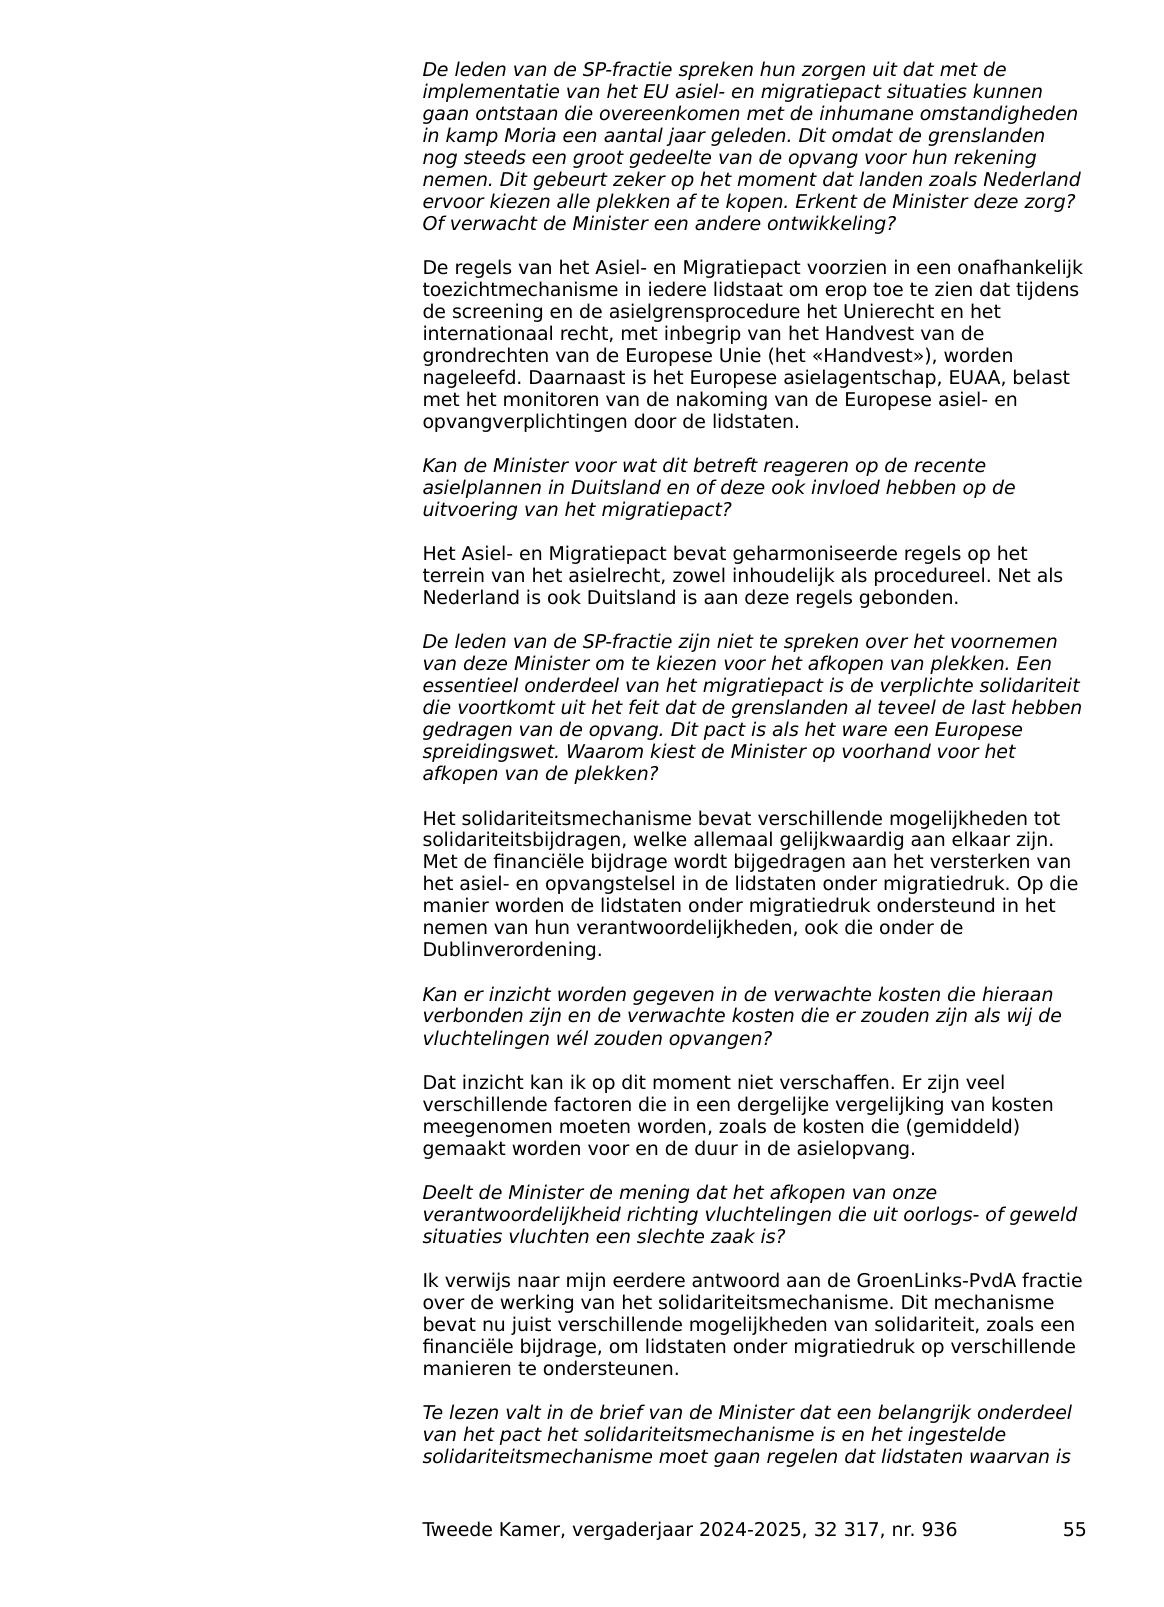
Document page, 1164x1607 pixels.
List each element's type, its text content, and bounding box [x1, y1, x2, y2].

text Dat inzicht kan ik op dit moment niet verschaffen. Er zijn veel verschillende factoren die in een dergelijke vergelijking van kosten meegenomen moeten worden, zoals de kosten die (gemiddeld) gemaakt worden voor en de duur in de asielopvang. [422, 1072, 1087, 1159]
text De leden van de SP-fractie zijn niet te spreken over het voornemen van deze Minister om te kiezen voor het afkopen van plekken. Een essentieel onderdeel van het migratiepact is de verplichte solidariteit die voortkomt uit het feit dat de grenslanden al teveel de last hebben gedragen van de opvang. Dit pact is als het ware een Europese spreidingswet. Waarom kiest de Minister op voorhand voor het afkopen van de plekken? [422, 631, 1087, 785]
text Het Asiel- en Migratiepact bevat geharmoniseerde regels op het terrein van het asielrecht, zowel inhoudelijk als procedureel. Net als Nederland is ook Duitsland is aan deze regels gebonden. [422, 543, 1087, 609]
text Deelt de Minister de mening dat het afkopen van onze verantwoordelijkheid richting vluchtelingen die uit oorlogs- of geweld situaties vluchten een slechte zaak is? [422, 1182, 1087, 1248]
text Kan er inzicht worden gegeven in de verwachte kosten die hieraan verbonden zijn en de verwachte kosten die er zouden zijn als wij de vluchtelingen wél zouden opvangen? [422, 983, 1087, 1049]
text Kan de Minister voor wat dit betreft reageren op de recente asielplannen in Duitsland en of deze ook invloed hebben op de uitvoering van het migratiepact? [422, 455, 1087, 521]
text De leden van de SP-fractie spreken hun zorgen uit dat met de implementatie van het EU asiel- en migratiepact situaties kunnen gaan ontstaan die overeenkomen met de inhumane omstandigheden in kamp Moria een aantal jaar geleden. Dit omdat de grenslanden nog steeds een groot gedeelte van de opvang voor hun rekening nemen. Dit gebeurt zeker op het moment dat landen zoals Nederland ervoor kiezen alle plekken af te kopen. Erkent de Minister deze zorg? Of verwacht de Minister een andere ontwikkeling? [422, 59, 1087, 235]
text Het solidariteitsmechanisme bevat verschillende mogelijkheden tot solidariteitsbijdragen, welke allemaal gelijkwaardig aan elkaar zijn. Met de financiële bijdrage wordt bijgedragen aan het versterken van het asiel- en opvangstelsel in de lidstaten onder migratiedruk. Op die manier worden de lidstaten onder migratiedruk ondersteund in het nemen van hun verantwoordelijkheden, ook die onder de Dublinverordening. [422, 807, 1087, 961]
text Ik verwijs naar mijn eerdere antwoord aan de GroenLinks-PvdA fractie over de werking van het solidariteitsmechanisme. Dit mechanisme bevat nu juist verschillende mogelijkheden van solidariteit, zoals een financiële bijdrage, om lidstaten onder migratiedruk op verschillende manieren te ondersteunen. [422, 1270, 1087, 1380]
text De regels van het Asiel- en Migratiepact voorzien in een onafhankelijk toezichtmechanisme in iedere lidstaat om erop toe te zien dat tijdens de screening en de asielgrensprocedure het Unierecht en het internationaal recht, met inbegrip van het Handvest van de grondrechten van de Europese Unie (het «Handvest»), worden nageleefd. Daarnaast is het Europese asielagentschap, EUAA, belast met het monitoren van de nakoming van de Europese asiel- en opvangverplichtingen door de lidstaten. [422, 257, 1087, 433]
text Te lezen valt in de brief van de Minister dat een belangrijk onderdeel van het pact het solidariteitsmechanisme is en het ingestelde solidariteitsmechanisme moet gaan regelen dat lidstaten waarvan is [422, 1402, 1087, 1468]
